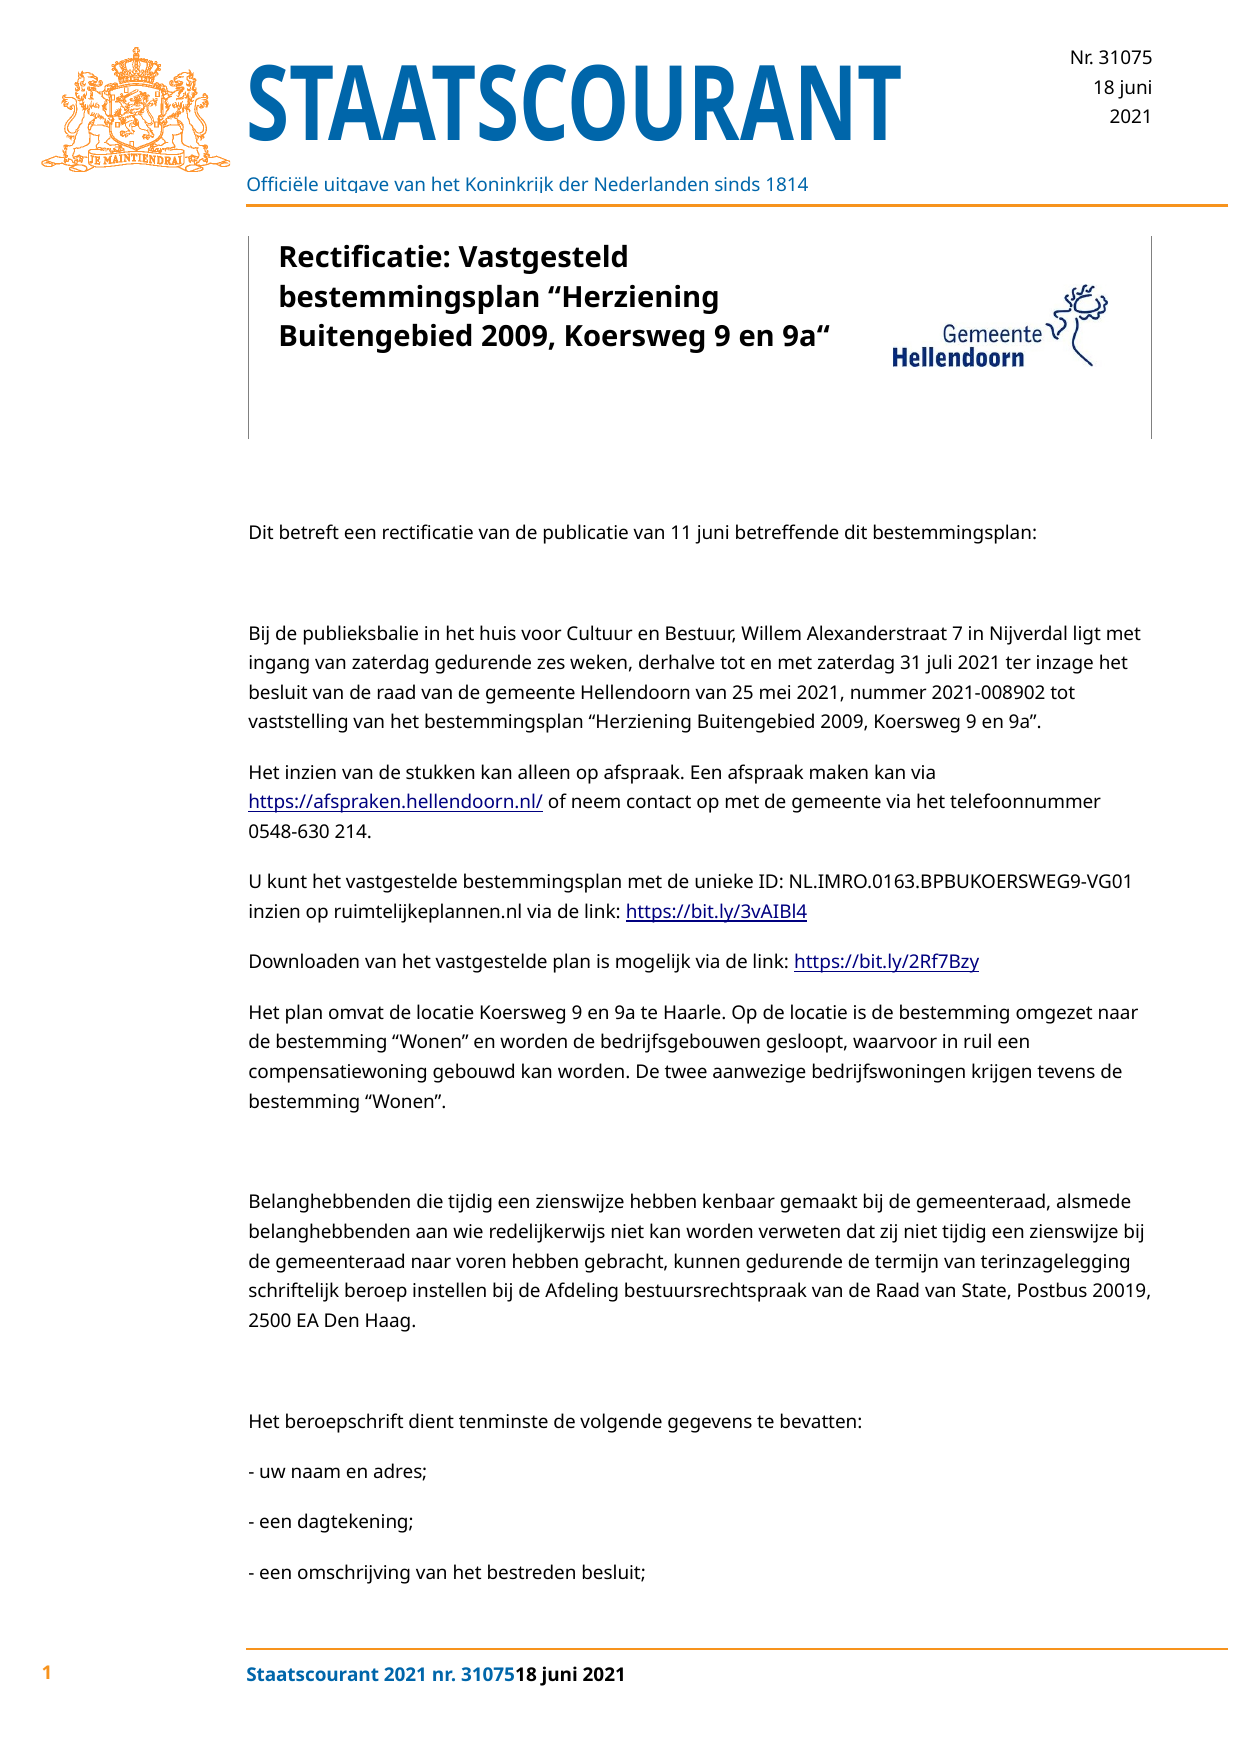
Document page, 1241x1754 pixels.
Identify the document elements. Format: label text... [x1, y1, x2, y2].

table_header Rectificatie: Vastgesteld bestemmingsplan “Herziening Buitengebied 2009, Koersweg 9 en 9a“ [249, 236, 850, 439]
text Downloaden van het vastgestelde plan is mogelijk via de link: https://bit.ly/2Rf7Bzy [248, 949, 1152, 974]
text Bij de publieksbalie in het huis voor Cultuur en Bestuur, Willem Alexanderstraat 7 in Nijverdal ligt met ingang van zaterdag gedurende zes weken, derhalve tot en met zaterdag 31 juli 2021 ter inzage het besluit van de raad van de gemeente Hellendoorn van 25 mei 2021, nummer 2021-008902 tot vaststelling van het bestemmingsplan “Herziening Buitengebied 2009, Koersweg 9 en 9a”. [248, 620, 1152, 734]
text U kunt het vastgestelde bestemmingsplan met de unieke ID: NL.IMRO.0163.BPBUKOERSWEG9-VG01 inzien op ruimtelijkeplannen.nl via de link: https://bit.ly/3vAIBl4 [248, 869, 1152, 924]
picture [41, 47, 231, 172]
table_header [850, 236, 882, 413]
text Het beroepschrift dient tenminste de volgende gegevens te bevatten: [248, 1408, 1152, 1433]
text Het inzien van de stukken kan alleen op afspraak. Een afspraak maken kan via https://afspraken.hellendoorn.nl/ of neem contact op met de gemeente via het telefoonnummer 0548-630 214. [248, 759, 1152, 844]
table_header [850, 414, 1151, 439]
picture [882, 236, 1119, 414]
text - uw naam en adres; [248, 1458, 1152, 1484]
text Dit betreft een rectificatie van de publicatie van 11 juni betreffende dit bestemmingsplan: [248, 519, 1152, 545]
text Belanghebbenden die tijdig een zienswijze hebben kenbaar gemaakt bij de gemeenteraad, alsmede belanghebbenden aan wie redelijkerwijs niet kan worden verweten dat zij niet tijdig een zienswijze bij de gemeenteraad naar voren hebben gebracht, kunnen gedurende de termijn van terinzagelegging schriftelijk beroep instellen bij de Afdeling bestuursrechtspraak van de Raad van State, Postbus 20019, 2500 EA Den Haag. [248, 1189, 1152, 1333]
text - een dagtekening; [248, 1509, 1152, 1534]
table_header [1119, 236, 1151, 413]
text Het plan omvat de locatie Koersweg 9 en 9a te Haarle. Op de locatie is de bestemming omgezet naar de bestemming “Wonen” en worden de bedrijfsgebouwen gesloopt, waarvoor in ruil een compensatiewoning gebouwd kan worden. De twee aanwezige bedrijfswoningen krijgen tevens de bestemming “Wonen”. [248, 999, 1152, 1113]
text - een omschrijving van het bestreden besluit; [248, 1559, 1152, 1585]
